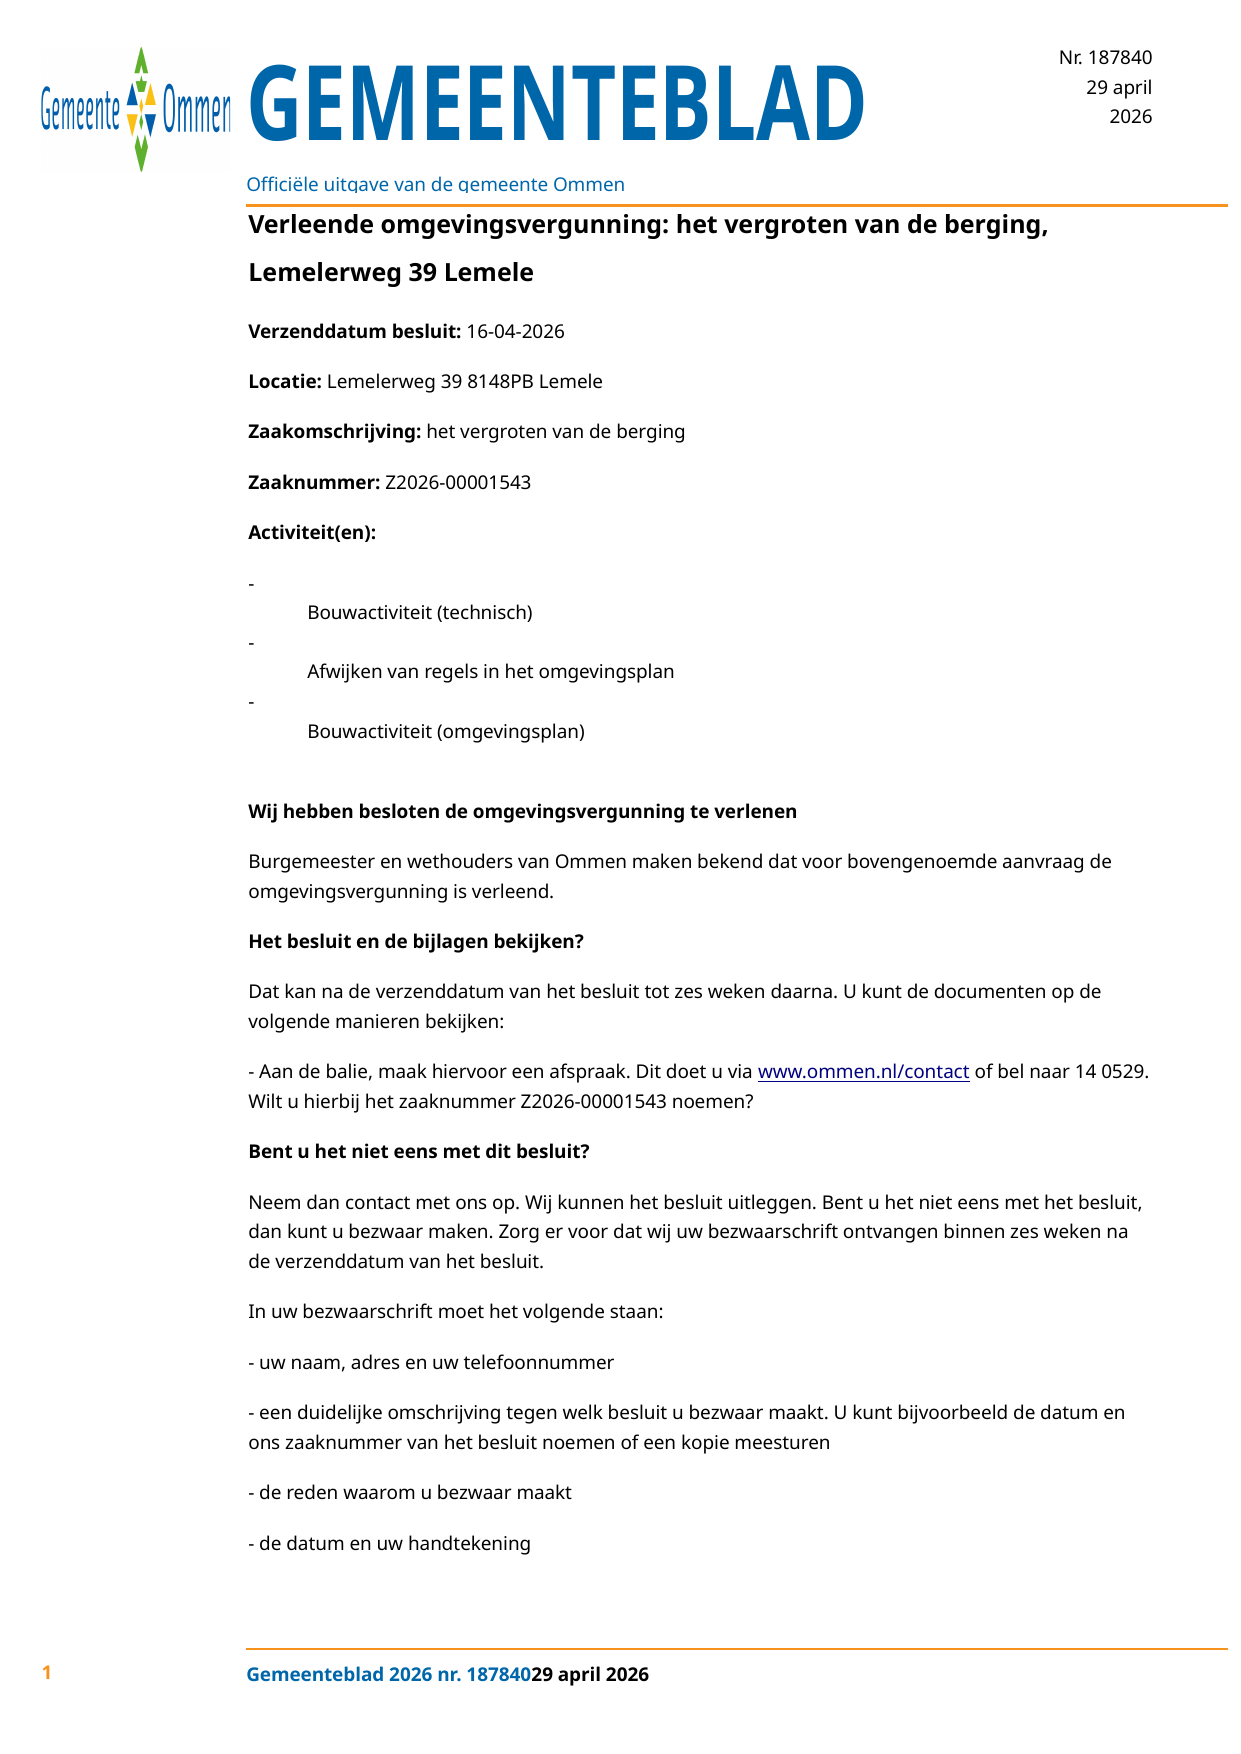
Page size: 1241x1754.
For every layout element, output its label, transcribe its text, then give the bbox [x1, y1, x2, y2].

text - uw naam, adres en uw telefoonnummer [248, 1349, 1152, 1375]
text In uw bezwaarschrift moet het volgende staan: [248, 1299, 1152, 1324]
text Activiteit(en): [248, 519, 1152, 545]
text Locatie: Lemelerweg 39 8148PB Lemele [248, 368, 1152, 394]
text Neem dan contact met ons op. Wij kunnen het besluit uitleggen. Bent u het niet eens met het besluit, dan kunt u bezwaar maken. Zorg er voor dat wij uw bezwaarschrift ontvangen binnen zes weken na de verzenddatum van het besluit. [248, 1189, 1152, 1274]
text Wij hebben besloten de omgevingsvergunning te verlenen [248, 798, 1152, 824]
list Bouwactiviteit (technisch) [248, 599, 1152, 625]
text Zaakomschrijving: het vergroten van de berging [248, 419, 1152, 444]
text - een duidelijke omschrijving tegen welk besluit u bezwaar maakt. U kunt bijvoorbeeld de datum en ons zaaknummer van het besluit noemen of een kopie meesturen [248, 1399, 1152, 1455]
text - de datum en uw handtekening [248, 1530, 1152, 1556]
text Dat kan na de verzenddatum van het besluit tot zes weken daarna. U kunt de documenten op de volgende manieren bekijken: [248, 979, 1152, 1034]
text - de reden waarom u bezwaar maakt [248, 1479, 1152, 1505]
text - Aan de balie, maak hiervoor een afspraak. Dit doet u via www.ommen.nl/contact of bel naar 14 0529. Wilt u hierbij het zaaknummer Z2026-00001543 noemen? [248, 1059, 1152, 1114]
text Verleende omgevingsvergunning: het vergroten van de berging, Lemelerweg 39 Lemele [248, 207, 1152, 288]
list Afwijken van regels in het omgevingsplan [248, 659, 1152, 684]
text Bent u het niet eens met dit besluit? [248, 1139, 1152, 1164]
text Het besluit en de bijlagen bekijken? [248, 928, 1152, 954]
text Zaaknummer: Z2026-00001543 [248, 469, 1152, 495]
picture [41, 47, 231, 172]
text Verzenddatum besluit: 16-04-2026 [248, 318, 1152, 344]
text Burgemeester en wethouders van Ommen maken bekend dat voor bovengenoemde aanvraag de omgevingsvergunning is verleend. [248, 848, 1152, 904]
list Bouwactiviteit (omgevingsplan) [248, 718, 1152, 744]
